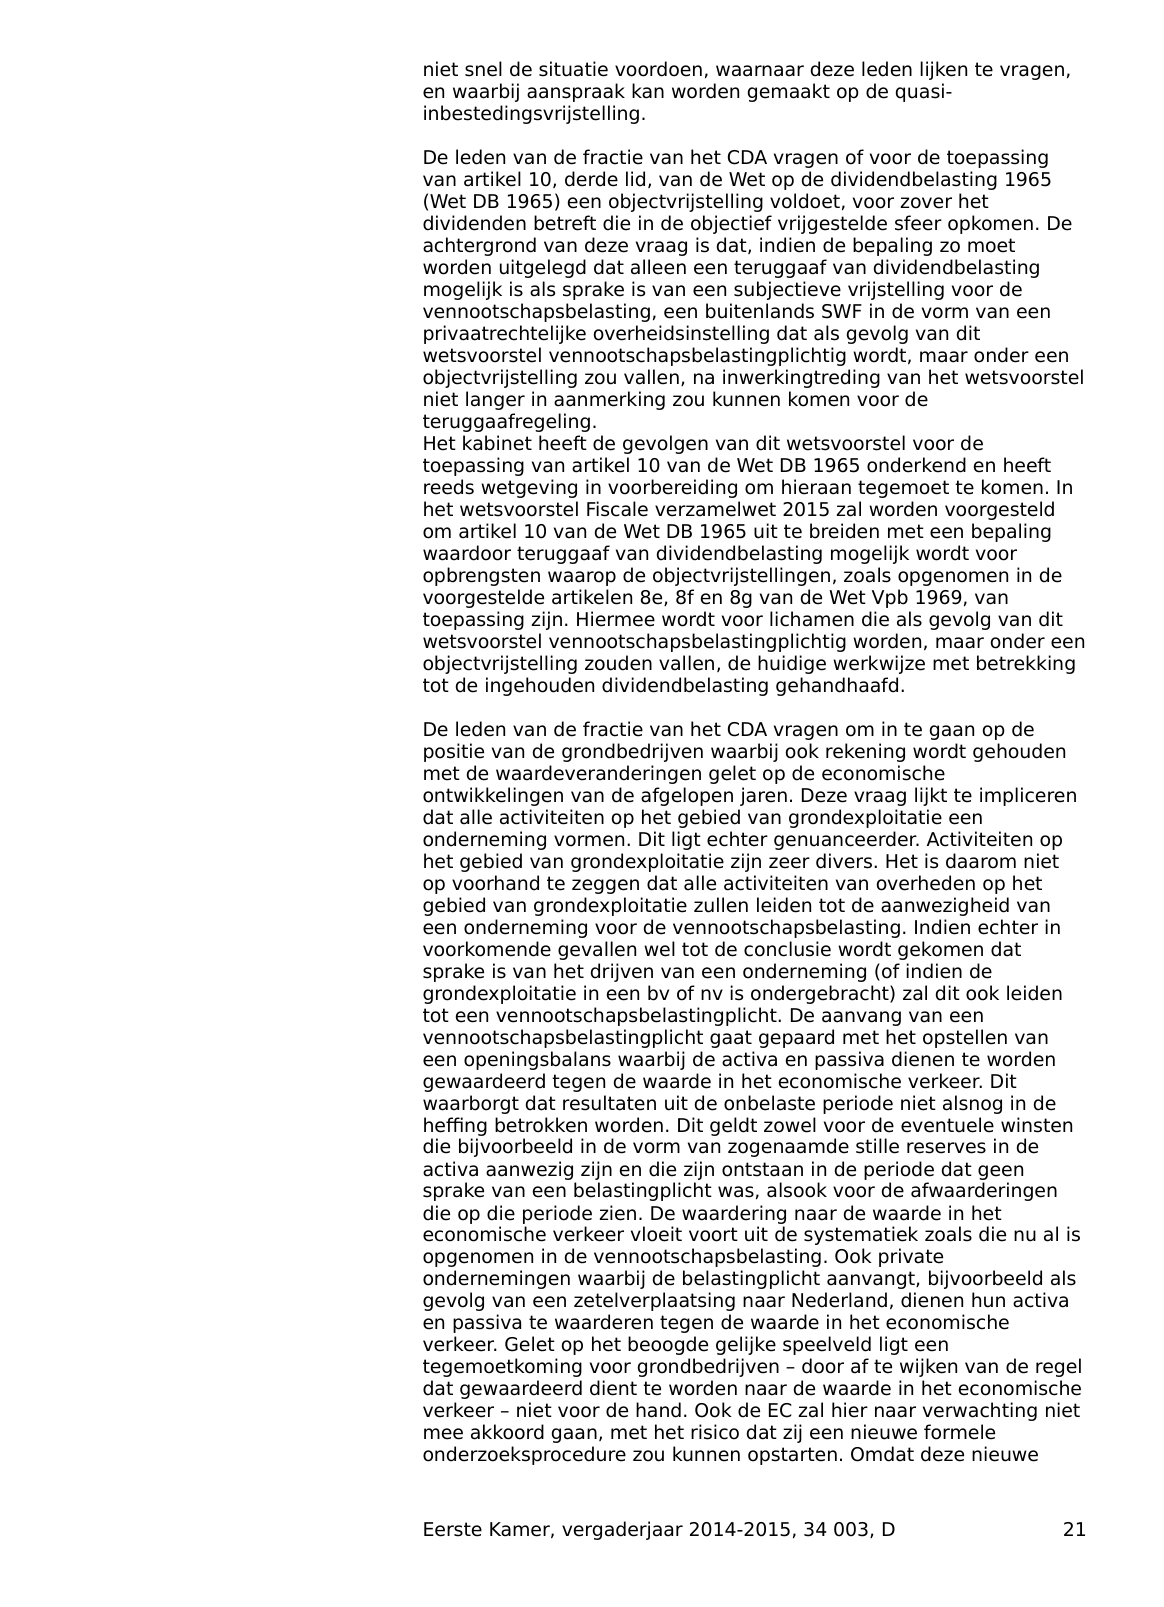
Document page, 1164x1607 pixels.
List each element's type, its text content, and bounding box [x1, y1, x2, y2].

text niet snel de situatie voordoen, waarnaar deze leden lijken te vragen, en waarbij aanspraak kan worden gemaakt op de quasi-inbestedingsvrijstelling. [422, 59, 1087, 125]
text Het kabinet heeft de gevolgen van dit wetsvoorstel voor de toepassing van artikel 10 van de Wet DB 1965 onderkend en heeft reeds wetgeving in voorbereiding om hieraan tegemoet te komen. In het wetsvoorstel Fiscale verzamelwet 2015 zal worden voorgesteld om artikel 10 van de Wet DB 1965 uit te breiden met een bepaling waardoor teruggaaf van dividendbelasting mogelijk wordt voor opbrengsten waarop de objectvrijstellingen, zoals opgenomen in de voorgestelde artikelen 8e, 8f en 8g van de Wet Vpb 1969, van toepassing zijn. Hiermee wordt voor lichamen die als gevolg van dit wetsvoorstel vennootschapsbelastingplichtig worden, maar onder een objectvrijstelling zouden vallen, de huidige werkwijze met betrekking tot de ingehouden dividendbelasting gehandhaafd. [422, 433, 1087, 697]
text De leden van de fractie van het CDA vragen om in te gaan op de positie van de grondbedrijven waarbij ook rekening wordt gehouden met de waardeveranderingen gelet op de economische ontwikkelingen van de afgelopen jaren. Deze vraag lijkt te impliceren dat alle activiteiten op het gebied van grondexploitatie een onderneming vormen. Dit ligt echter genuanceerder. Activiteiten op het gebied van grondexploitatie zijn zeer divers. Het is daarom niet op voorhand te zeggen dat alle activiteiten van overheden op het gebied van grondexploitatie zullen leiden tot de aanwezigheid van een onderneming voor de vennootschapsbelasting. Indien echter in voorkomende gevallen wel tot de conclusie wordt gekomen dat sprake is van het drijven van een onderneming (of indien de grondexploitatie in een bv of nv is ondergebracht) zal dit ook leiden tot een vennootschapsbelastingplicht. De aanvang van een vennootschapsbelastingplicht gaat gepaard met het opstellen van een openingsbalans waarbij de activa en passiva dienen te worden gewaardeerd tegen de waarde in het economische verkeer. Dit waarborgt dat resultaten uit de onbelaste periode niet alsnog in de heffing betrokken worden. Dit geldt zowel voor de eventuele winsten die bijvoorbeeld in de vorm van zogenaamde stille reserves in de activa aanwezig zijn en die zijn ontstaan in de periode dat geen sprake van een belastingplicht was, alsook voor de afwaarderingen die op die periode zien. De waardering naar de waarde in het economische verkeer vloeit voort uit de systematiek zoals die nu al is opgenomen in de vennootschapsbelasting. Ook private ondernemingen waarbij de belastingplicht aanvangt, bijvoorbeeld als gevolg van een zetelverplaatsing naar Nederland, dienen hun activa en passiva te waarderen tegen de waarde in het economische verkeer. Gelet op het beoogde gelijke speelveld ligt een tegemoetkoming voor grondbedrijven – door af te wijken van de regel dat gewaardeerd dient te worden naar de waarde in het economische verkeer – niet voor de hand. Ook de EC zal hier naar verwachting niet mee akkoord gaan, met het risico dat zij een nieuwe formele onderzoeksprocedure zou kunnen opstarten. Omdat deze nieuwe [422, 719, 1087, 1466]
text De leden van de fractie van het CDA vragen of voor de toepassing van artikel 10, derde lid, van de Wet op de dividendbelasting 1965 (Wet DB 1965) een objectvrijstelling voldoet, voor zover het dividenden betreft die in de objectief vrijgestelde sfeer opkomen. De achtergrond van deze vraag is dat, indien de bepaling zo moet worden uitgelegd dat alleen een teruggaaf van dividendbelasting mogelijk is als sprake is van een subjectieve vrijstelling voor de vennootschapsbelasting, een buitenlands SWF in de vorm van een privaatrechtelijke overheidsinstelling dat als gevolg van dit wetsvoorstel vennootschapsbelastingplichtig wordt, maar onder een objectvrijstelling zou vallen, na inwerkingtreding van het wetsvoorstel niet langer in aanmerking zou kunnen komen voor de teruggaafregeling. [422, 147, 1087, 433]
